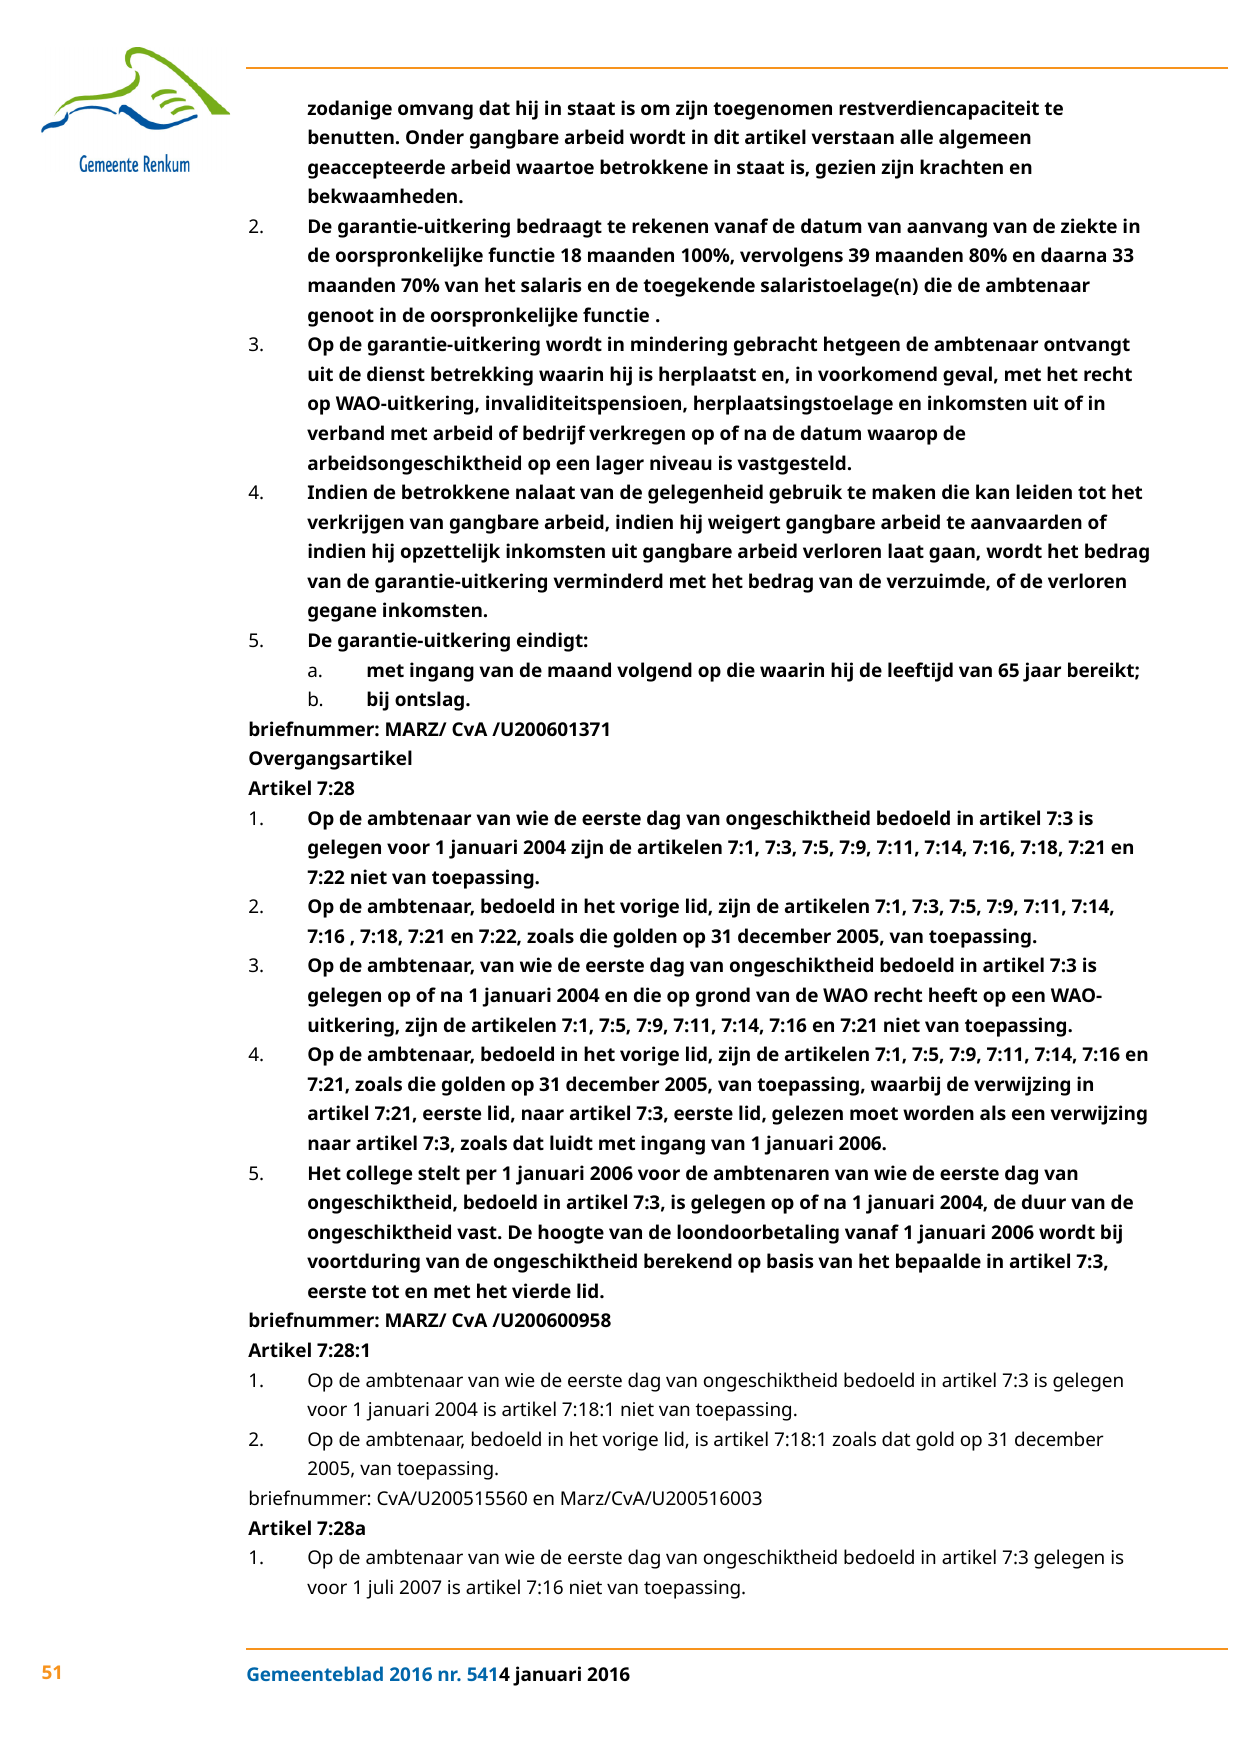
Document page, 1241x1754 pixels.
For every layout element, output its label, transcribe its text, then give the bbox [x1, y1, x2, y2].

text Artikel 7:28 [248, 775, 1152, 801]
text Overgangsartikel [248, 746, 1152, 771]
list Op de ambtenaar van wie de eerste dag van ongeschiktheid bedoeld in artikel 7:3 gelegen is voor 1 juli 2007 is artikel 7:16 niet van toepassing. [248, 1544, 1152, 1600]
list zodanige omvang dat hij in staat is om zijn toegenomen restverdiencapaciteit te benutten. Onder gangbare arbeid wordt in dit artikel verstaan alle algemeen geaccepteerde arbeid waartoe betrokkene in staat is, gezien zijn krachten en bekwaamheden. [248, 95, 1152, 209]
list Indien de betrokkene nalaat van de gelegenheid gebruik te maken die kan leiden tot het verkrijgen van gangbare arbeid, indien hij weigert gangbare arbeid te aanvaarden of indien hij opzettelijk inkomsten uit gangbare arbeid verloren laat gaan, wordt het bedrag van de garantie-uitkering verminderd met het bedrag van de verzuimde, of de verloren gegane inkomsten. [248, 479, 1152, 623]
list Op de ambtenaar, bedoeld in het vorige lid, zijn de artikelen 7:1, 7:5, 7:9, 7:11, 7:14, 7:16 en 7:21, zoals die golden op 31 december 2005, van toepassing, waarbij de verwijzing in artikel 7:21, eerste lid, naar artikel 7:3, eerste lid, gelezen moet worden als een verwijzing naar artikel 7:3, zoals dat luidt met ingang van 1 januari 2006. [248, 1041, 1152, 1156]
list bij ontslag. [307, 686, 1152, 712]
text briefnummer: MARZ/ CvA /U200600958 [248, 1308, 1152, 1333]
list De garantie-uitkering bedraagt te rekenen vanaf de datum van aanvang van de ziekte in de oorspronkelijke functie 18 maanden 100%, vervolgens 39 maanden 80% en daarna 33 maanden 70% van het salaris en de toegekende salaristoelage(n) die de ambtenaar genoot in de oorspronkelijke functie . [248, 213, 1152, 328]
picture [41, 47, 231, 172]
list Op de ambtenaar, van wie de eerste dag van ongeschiktheid bedoeld in artikel 7:3 is gelegen op of na 1 januari 2004 en die op grond van de WAO recht heeft op een WAO-uitkering, zijn de artikelen 7:1, 7:5, 7:9, 7:11, 7:14, 7:16 en 7:21 niet van toepassing. [248, 953, 1152, 1038]
text briefnummer: CvA/U200515560 en Marz/CvA/U200516003 [248, 1485, 1152, 1511]
text Artikel 7:28:1 [248, 1337, 1152, 1363]
list Op de ambtenaar, bedoeld in het vorige lid, is artikel 7:18:1 zoals dat gold op 31 december 2005, van toepassing. [248, 1426, 1152, 1481]
list De garantie-uitkering eindigt: [248, 627, 1152, 653]
list Op de garantie-uitkering wordt in mindering gebracht hetgeen de ambtenaar ontvangt uit de dienst betrekking waarin hij is herplaatst en, in voorkomend geval, met het recht op WAO-uitkering, invaliditeitspensioen, herplaatsingstoelage en inkomsten uit of in verband met arbeid of bedrijf verkregen op of na de datum waarop de arbeidsongeschiktheid op een lager niveau is vastgesteld. [248, 331, 1152, 476]
text briefnummer: MARZ/ CvA /U200601371 [248, 716, 1152, 742]
list Op de ambtenaar, bedoeld in het vorige lid, zijn de artikelen 7:1, 7:3, 7:5, 7:9, 7:11, 7:14, 7:16 , 7:18, 7:21 en 7:22, zoals die golden op 31 december 2005, van toepassing. [248, 893, 1152, 949]
list Het college stelt per 1 januari 2006 voor de ambtenaren van wie de eerste dag van ongeschiktheid, bedoeld in artikel 7:3, is gelegen op of na 1 januari 2004, de duur van de ongeschiktheid vast. De hoogte van de loondoorbetaling vanaf 1 januari 2006 wordt bij voortduring van de ongeschiktheid berekend op basis van het bepaalde in artikel 7:3, eerste tot en met het vierde lid. [248, 1160, 1152, 1304]
list Op de ambtenaar van wie de eerste dag van ongeschiktheid bedoeld in artikel 7:3 is gelegen voor 1 januari 2004 zijn de artikelen 7:1, 7:3, 7:5, 7:9, 7:11, 7:14, 7:16, 7:18, 7:21 en 7:22 niet van toepassing. [248, 805, 1152, 890]
list Op de ambtenaar van wie de eerste dag van ongeschiktheid bedoeld in artikel 7:3 is gelegen voor 1 januari 2004 is artikel 7:18:1 niet van toepassing. [248, 1367, 1152, 1422]
list met ingang van de maand volgend op die waarin hij de leeftijd van 65 jaar bereikt; [307, 657, 1152, 683]
text Artikel 7:28a [248, 1515, 1152, 1541]
